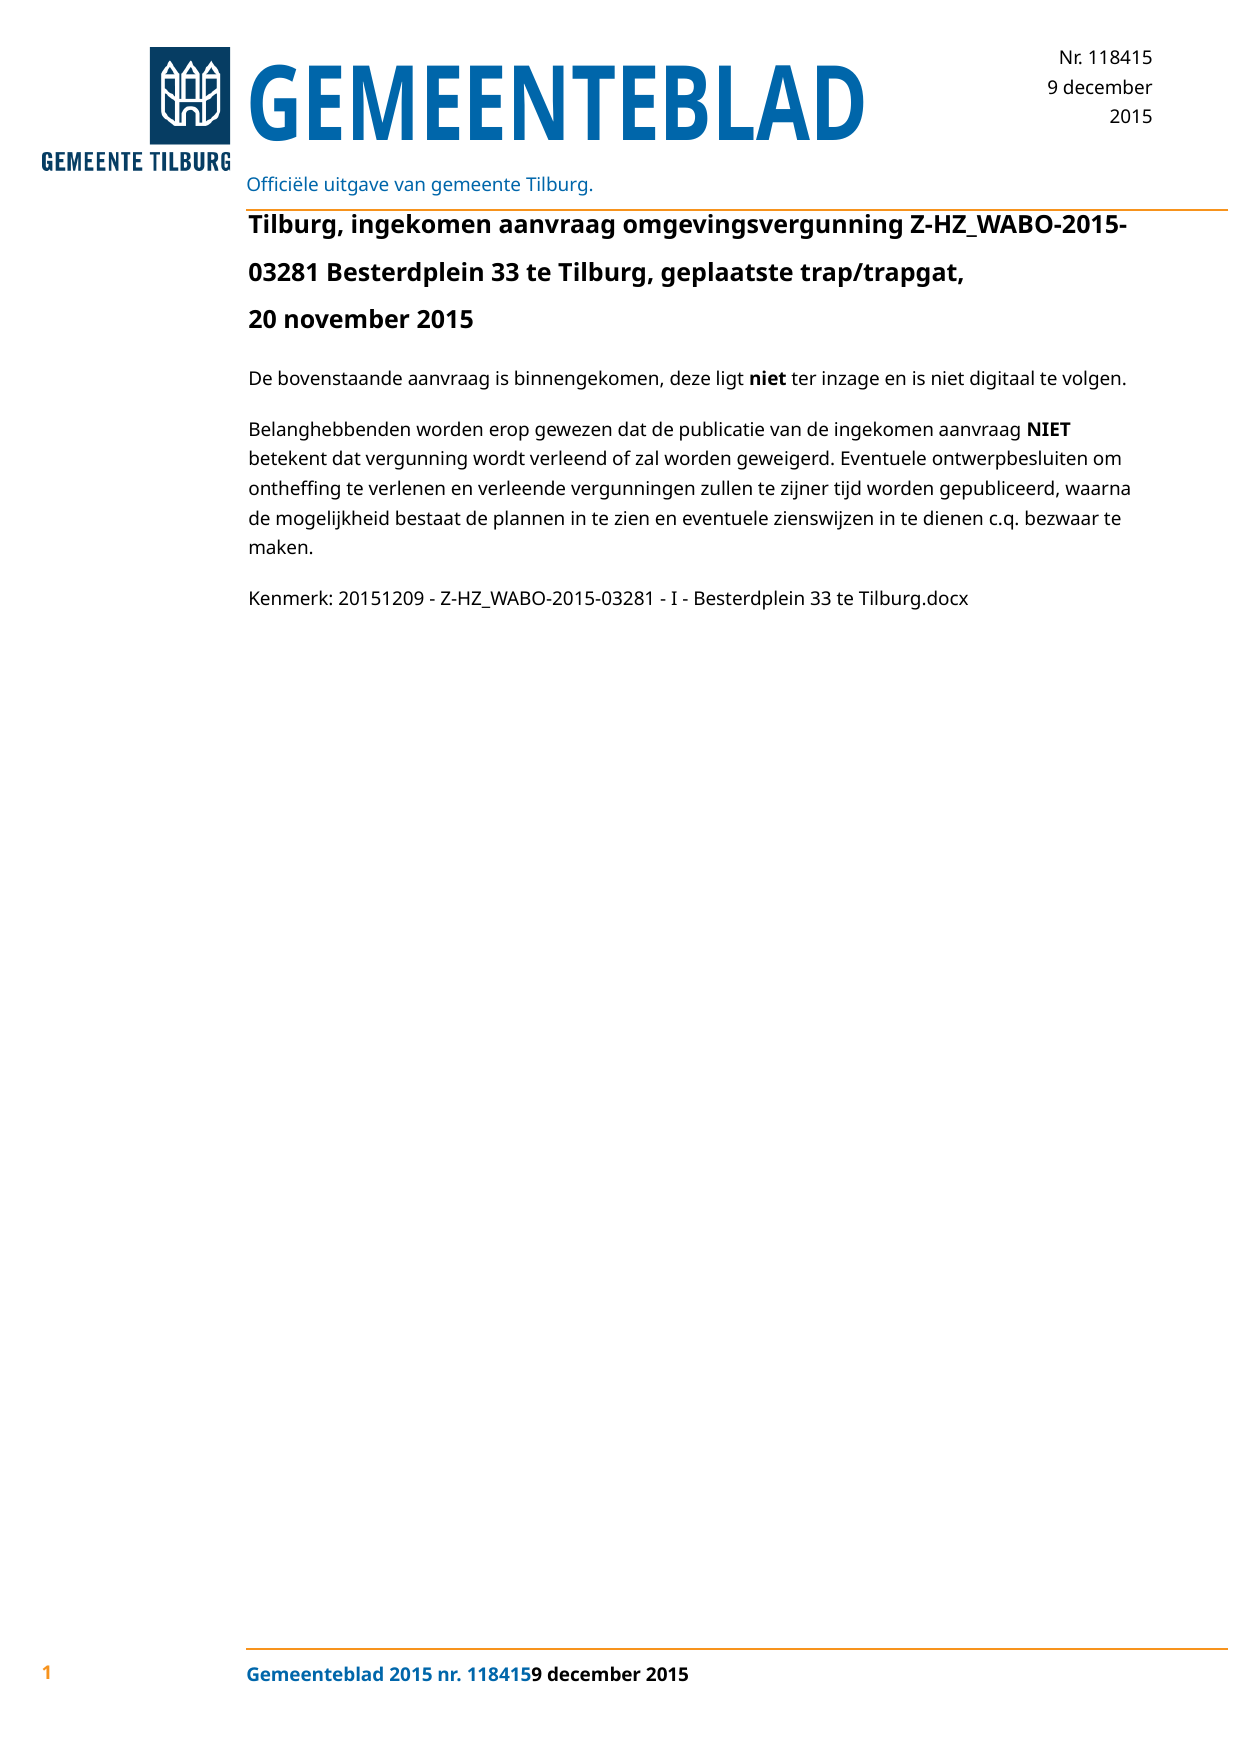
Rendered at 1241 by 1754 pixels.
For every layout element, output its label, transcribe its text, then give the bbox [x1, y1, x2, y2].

text De bovenstaande aanvraag is binnengekomen, deze ligt niet ter inzage en is niet digitaal te volgen. [248, 366, 1152, 391]
text Belanghebbenden worden erop gewezen dat de publicatie van de ingekomen aanvraag NIET betekent dat vergunning wordt verleend of zal worden geweigerd. Eventuele ontwerpbesluiten om ontheffing te verlenen en verleende vergunningen zullen te zijner tijd worden gepubliceerd, waarna de mogelijkheid bestaat de plannen in te zien en eventuele zienswijzen in te dienen c.q. bezwaar te maken. [248, 416, 1152, 560]
text Kenmerk: 20151209 - Z-HZ_WABO-2015-03281 - I - Besterdplein 33 te Tilburg.docx [248, 585, 1152, 610]
text Tilburg, ingekomen aanvraag omgevingsvergunning Z-HZ_WABO-2015-03281 Besterdplein 33 te Tilburg, geplaatste trap/trapgat, 20 november 2015 [248, 211, 1152, 336]
picture [41, 47, 231, 172]
